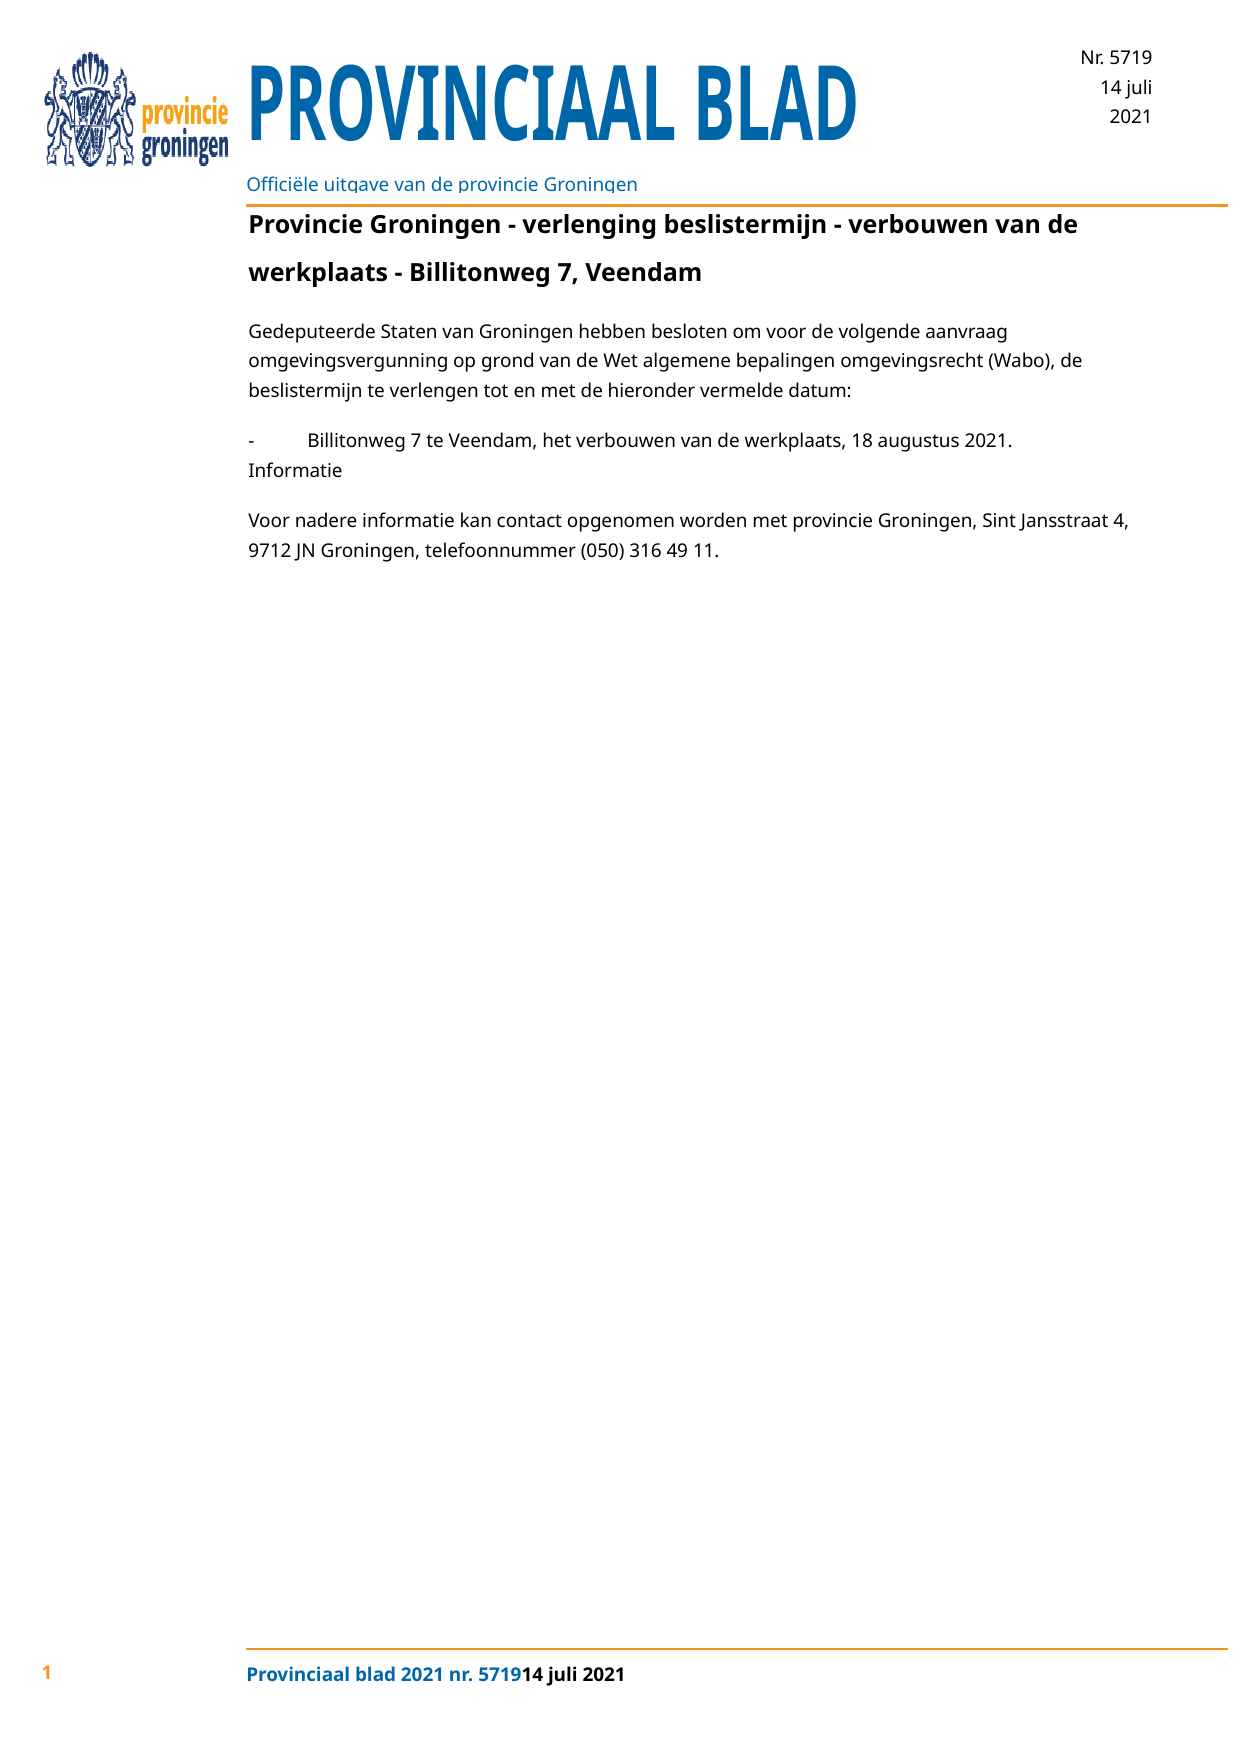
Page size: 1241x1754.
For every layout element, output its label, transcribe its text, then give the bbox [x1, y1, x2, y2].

picture [41, 47, 231, 172]
text Provincie Groningen - verlenging beslistermijn - verbouwen van de werkplaats - Billitonweg 7, Veendam [248, 207, 1152, 288]
list Billitonweg 7 te Veendam, het verbouwen van de werkplaats, 18 augustus 2021. [248, 427, 1152, 453]
text Gedeputeerde Staten van Groningen hebben besloten om voor de volgende aanvraag omgevingsvergunning op grond van de Wet algemene bepalingen omgevingsrecht (Wabo), de beslistermijn te verlengen tot en met de hieronder vermelde datum: [248, 318, 1152, 403]
text Informatie [248, 457, 1152, 483]
text Voor nadere informatie kan contact opgenomen worden met provincie Groningen, Sint Jansstraat 4, 9712 JN Groningen, telefoonnummer (050) 316 49 11. [248, 507, 1152, 563]
